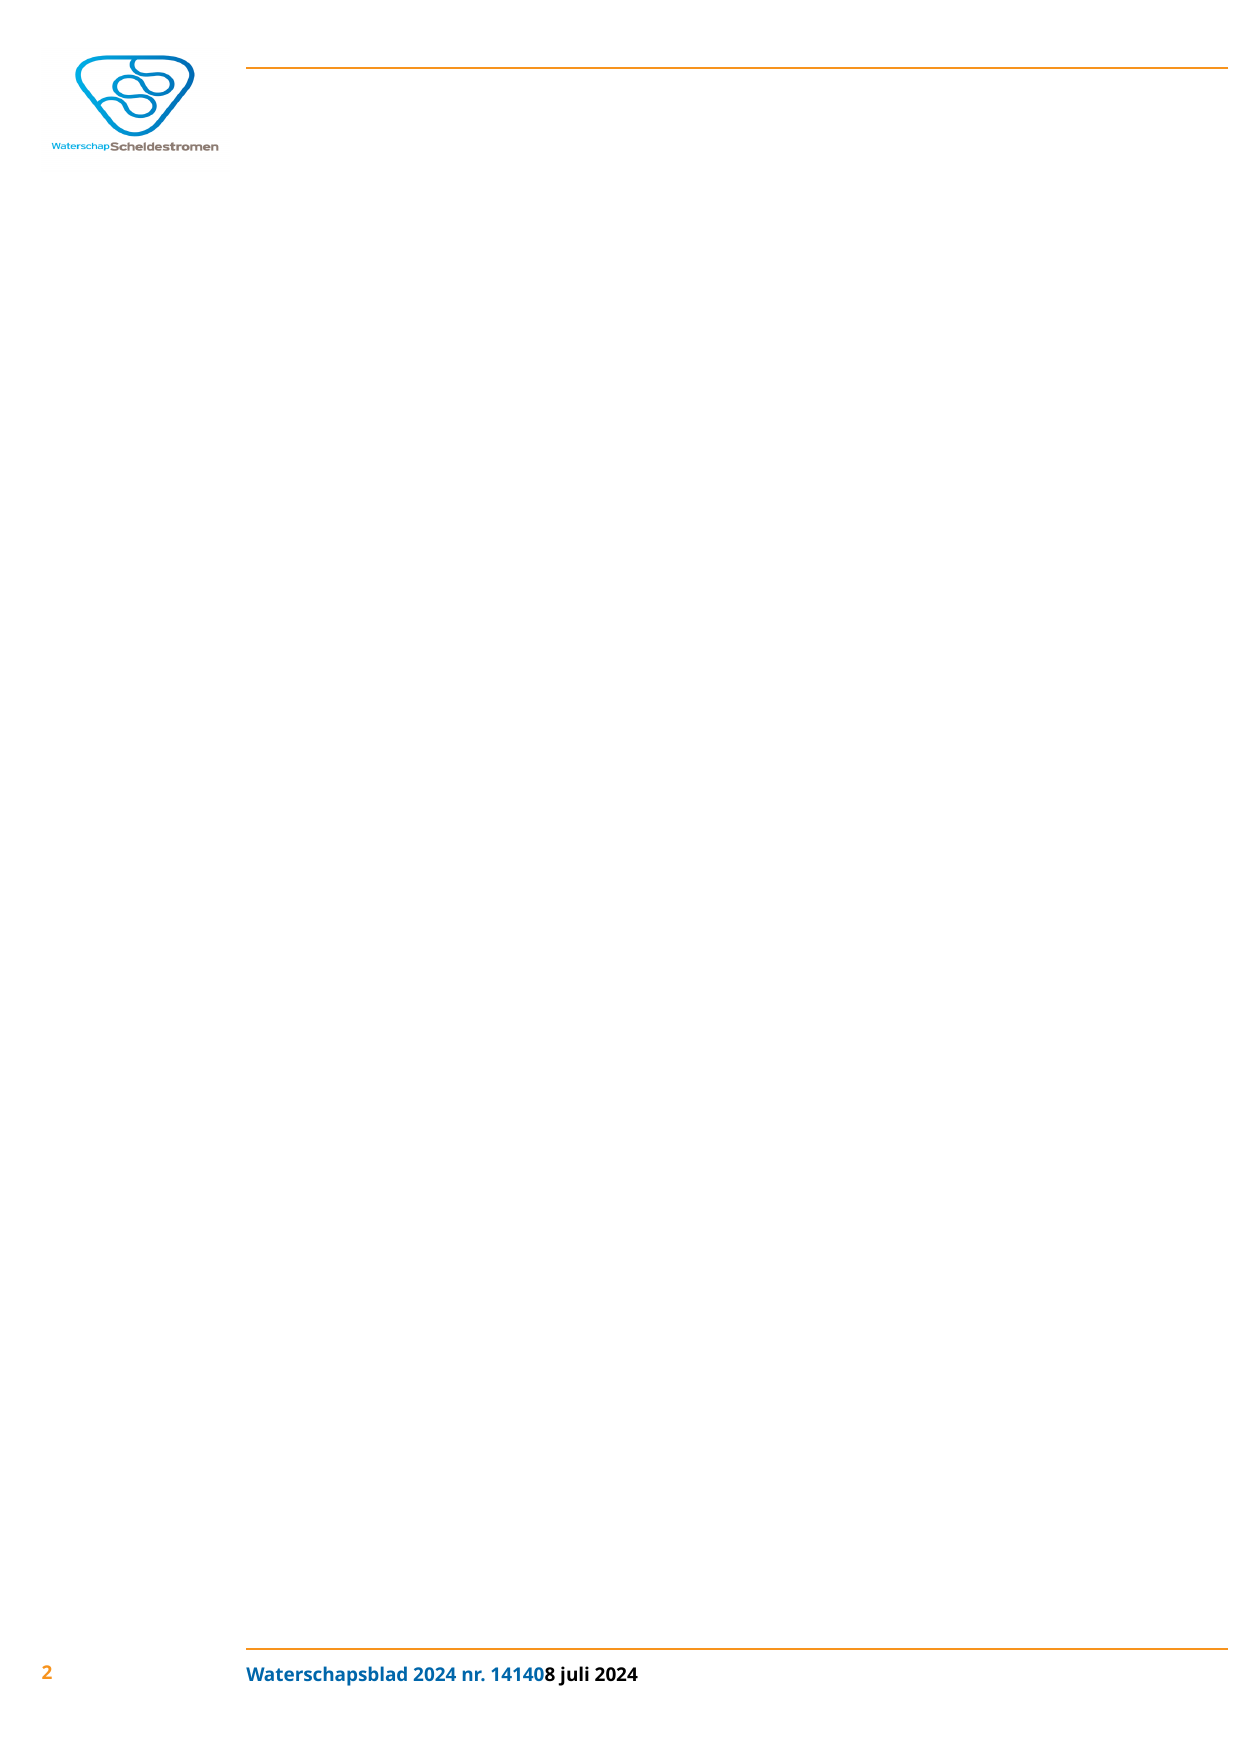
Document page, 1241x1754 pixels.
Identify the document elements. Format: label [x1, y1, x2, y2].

picture [41, 47, 231, 172]
